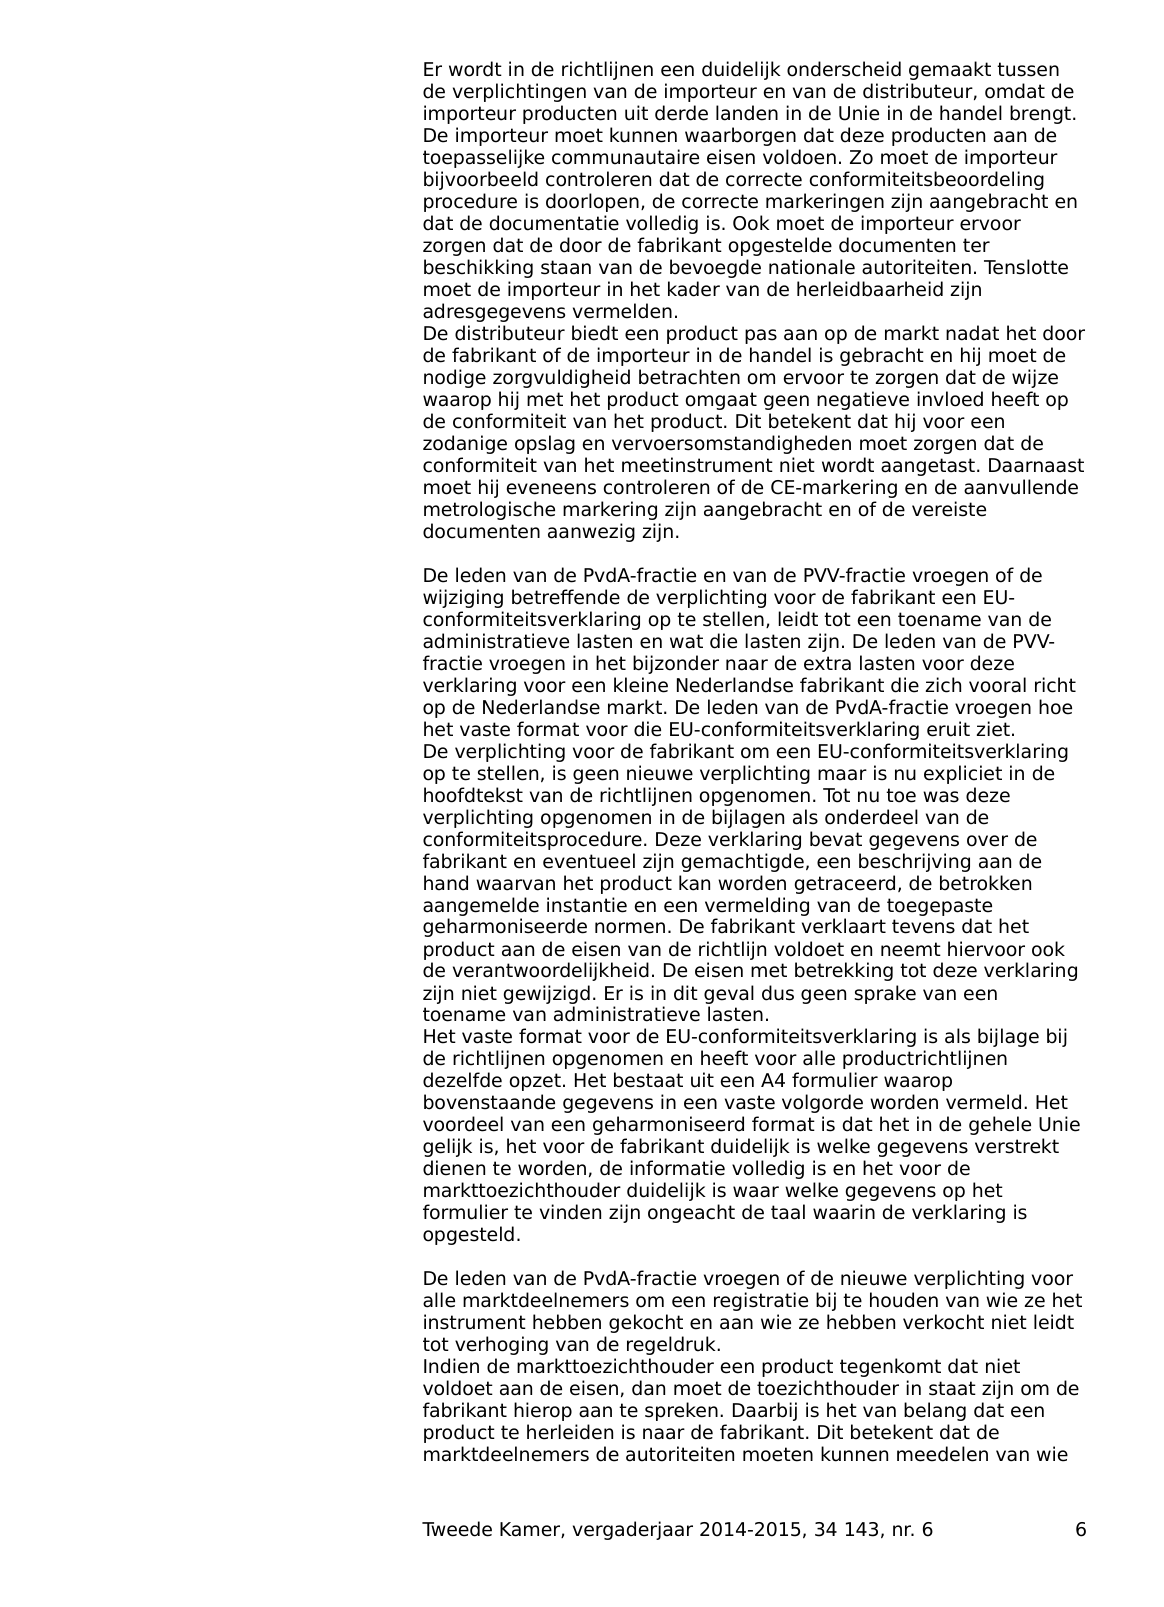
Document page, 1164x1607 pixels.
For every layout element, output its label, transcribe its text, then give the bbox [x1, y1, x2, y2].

text Indien de markttoezichthouder een product tegenkomt dat niet voldoet aan de eisen, dan moet de toezichthouder in staat zijn om de fabrikant hierop aan te spreken. Daarbij is het van belang dat een product te herleiden is naar de fabrikant. Dit betekent dat de marktdeelnemers de autoriteiten moeten kunnen meedelen van wie [422, 1356, 1087, 1466]
text Er wordt in de richtlijnen een duidelijk onderscheid gemaakt tussen de verplichtingen van de importeur en van de distributeur, omdat de importeur producten uit derde landen in de Unie in de handel brengt. De importeur moet kunnen waarborgen dat deze producten aan de toepasselijke communautaire eisen voldoen. Zo moet de importeur bijvoorbeeld controleren dat de correcte conformiteitsbeoordeling procedure is doorlopen, de correcte markeringen zijn aangebracht en dat de documentatie volledig is. Ook moet de importeur ervoor zorgen dat de door de fabrikant opgestelde documenten ter beschikking staan van de bevoegde nationale autoriteiten. Tenslotte moet de importeur in het kader van de herleidbaarheid zijn adresgegevens vermelden. [422, 59, 1087, 323]
text De verplichting voor de fabrikant om een EU-conformiteitsverklaring op te stellen, is geen nieuwe verplichting maar is nu expliciet in de hoofdtekst van de richtlijnen opgenomen. Tot nu toe was deze verplichting opgenomen in de bijlagen als onderdeel van de conformiteitsprocedure. Deze verklaring bevat gegevens over de fabrikant en eventueel zijn gemachtigde, een beschrijving aan de hand waarvan het product kan worden getraceerd, de betrokken aangemelde instantie en een vermelding van de toegepaste geharmoniseerde normen. De fabrikant verklaart tevens dat het product aan de eisen van de richtlijn voldoet en neemt hiervoor ook de verantwoordelijkheid. De eisen met betrekking tot deze verklaring zijn niet gewijzigd. Er is in dit geval dus geen sprake van een toename van administratieve lasten. [422, 741, 1087, 1026]
text Het vaste format voor de EU-conformiteitsverklaring is als bijlage bij de richtlijnen opgenomen en heeft voor alle productrichtlijnen dezelfde opzet. Het bestaat uit een A4 formulier waarop bovenstaande gegevens in een vaste volgorde worden vermeld. Het voordeel van een geharmoniseerd format is dat het in de gehele Unie gelijk is, het voor de fabrikant duidelijk is welke gegevens verstrekt dienen te worden, de informatie volledig is en het voor de markttoezichthouder duidelijk is waar welke gegevens op het formulier te vinden zijn ongeacht de taal waarin de verklaring is opgesteld. [422, 1026, 1087, 1246]
text De leden van de PvdA-fractie vroegen of de nieuwe verplichting voor alle marktdeelnemers om een registratie bij te houden van wie ze het instrument hebben gekocht en aan wie ze hebben verkocht niet leidt tot verhoging van de regeldruk. [422, 1268, 1087, 1356]
text De distributeur biedt een product pas aan op de markt nadat het door de fabrikant of de importeur in de handel is gebracht en hij moet de nodige zorgvuldigheid betrachten om ervoor te zorgen dat de wijze waarop hij met het product omgaat geen negatieve invloed heeft op de conformiteit van het product. Dit betekent dat hij voor een zodanige opslag en vervoersomstandigheden moet zorgen dat de conformiteit van het meetinstrument niet wordt aangetast. Daarnaast moet hij eveneens controleren of de CE-markering en de aanvullende metrologische markering zijn aangebracht en of de vereiste documenten aanwezig zijn. [422, 323, 1087, 543]
text De leden van de PvdA-fractie en van de PVV-fractie vroegen of de wijziging betreffende de verplichting voor de fabrikant een EU-conformiteitsverklaring op te stellen, leidt tot een toename van de administratieve lasten en wat die lasten zijn. De leden van de PVV-fractie vroegen in het bijzonder naar de extra lasten voor deze verklaring voor een kleine Nederlandse fabrikant die zich vooral richt op de Nederlandse markt. De leden van de PvdA-fractie vroegen hoe het vaste format voor die EU-conformiteitsverklaring eruit ziet. [422, 565, 1087, 741]
